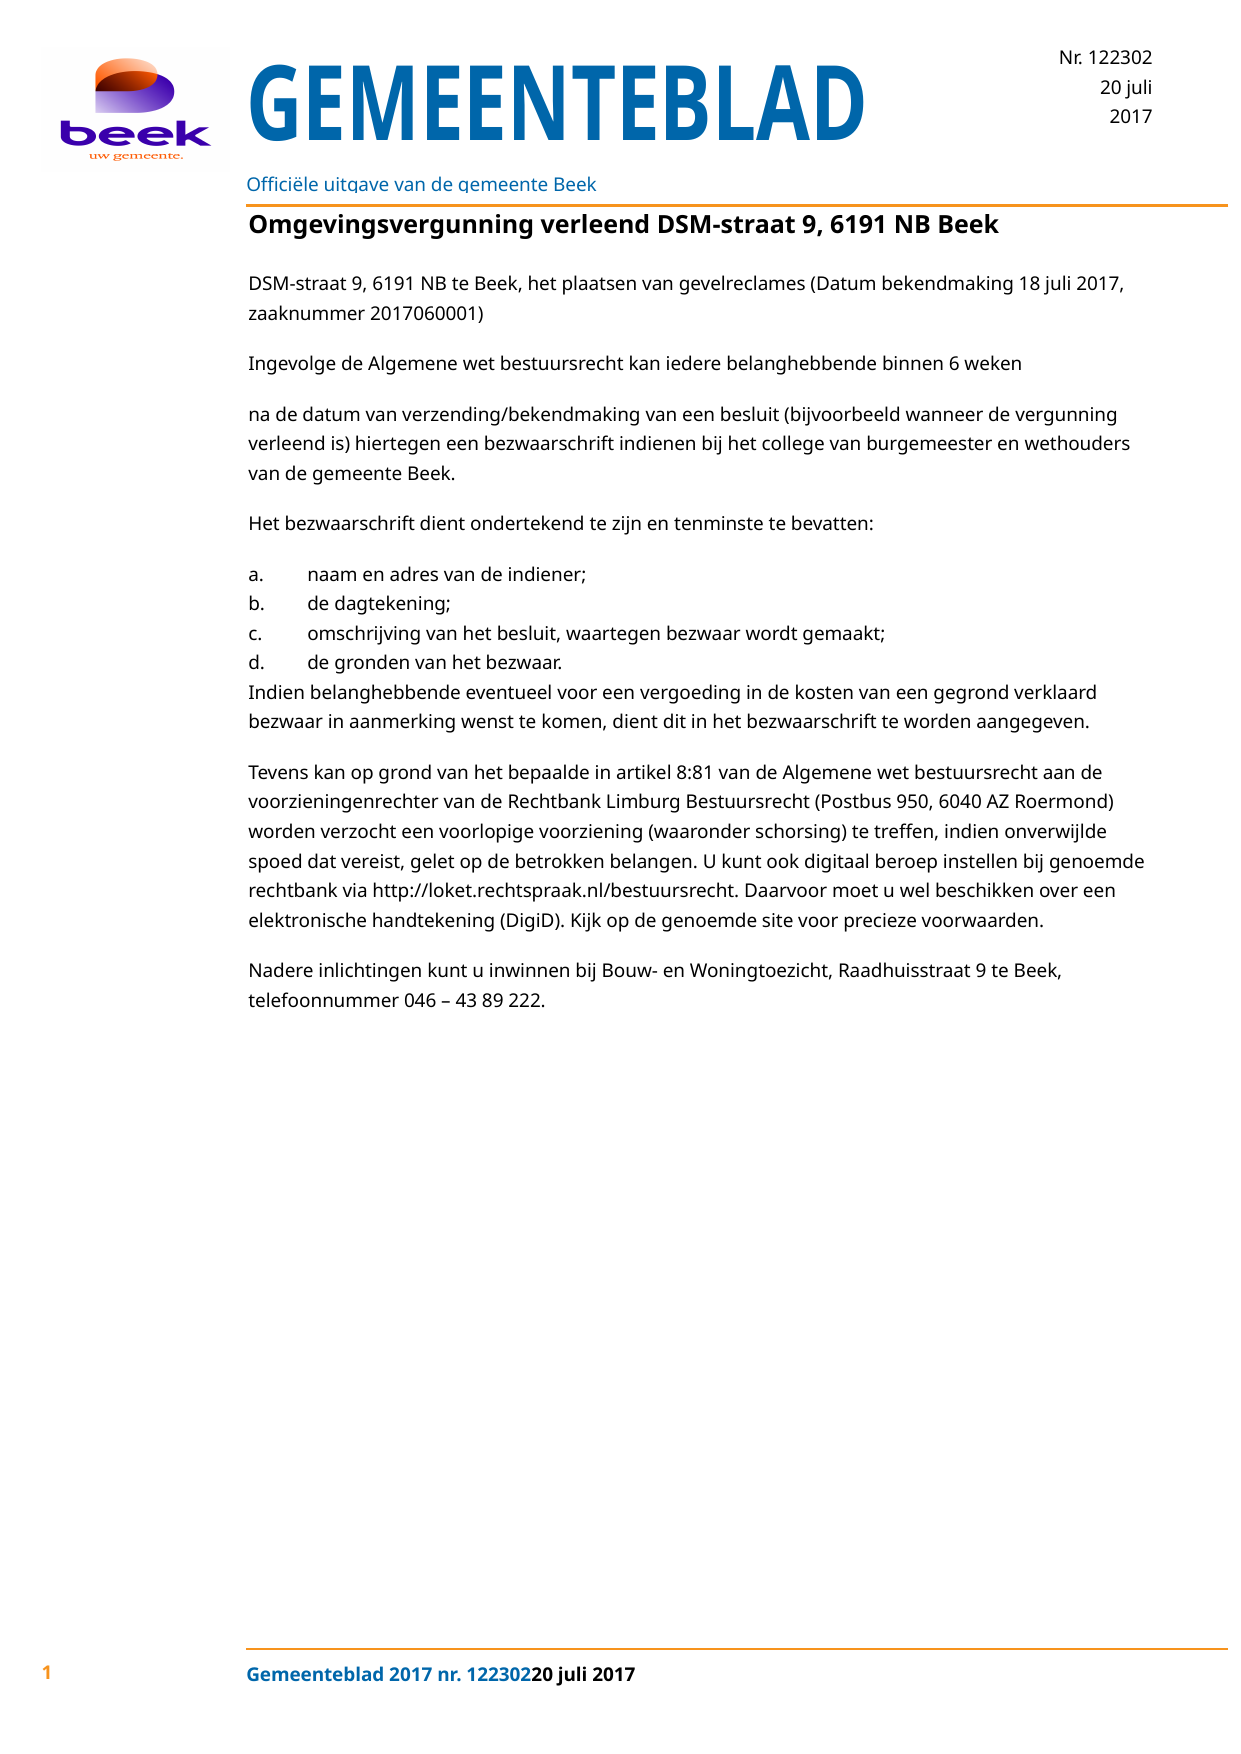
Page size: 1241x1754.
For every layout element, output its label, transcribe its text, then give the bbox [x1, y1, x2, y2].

text Omgevingsvergunning verleend DSM-straat 9, 6191 NB Beek [248, 207, 1152, 241]
text Tevens kan op grond van het bepaalde in artikel 8:81 van de Algemene wet bestuursrecht aan de voorzieningenrechter van de Rechtbank Limburg Bestuursrecht (Postbus 950, 6040 AZ Roermond) worden verzocht een voorlopige voorziening (waaronder schorsing) te treffen, indien onverwijlde spoed dat vereist, gelet op de betrokken belangen. U kunt ook digitaal beroep instellen bij genoemde rechtbank via http://loket.rechtspraak.nl/bestuursrecht. Daarvoor moet u wel beschikken over een elektronische handtekening (DigiD). Kijk op de genoemde site voor precieze voorwaarden. [248, 759, 1152, 933]
list de dagtekening; [248, 590, 1152, 616]
picture [41, 47, 231, 172]
list omschrijving van het besluit, waartegen bezwaar wordt gemaakt; [248, 620, 1152, 646]
text DSM-straat 9, 6191 NB te Beek, het plaatsen van gevelreclames (Datum bekendmaking 18 juli 2017, zaaknummer 2017060001) [248, 270, 1152, 326]
text na de datum van verzending/bekendmaking van een besluit (bijvoorbeeld wanneer de vergunning verleend is) hiertegen een bezwaarschrift indienen bij het college van burgemeester en wethouders van de gemeente Beek. [248, 401, 1152, 486]
text Ingevolge de Algemene wet bestuursrecht kan iedere belanghebbende binnen 6 weken [248, 350, 1152, 376]
text Het bezwaarschrift dient ondertekend te zijn en tenminste te bevatten: [248, 510, 1152, 536]
text Indien belanghebbende eventueel voor een vergoeding in de kosten van een gegrond verklaard bezwaar in aanmerking wenst te komen, dient dit in het bezwaarschrift te worden aangegeven. [248, 679, 1152, 734]
text Nadere inlichtingen kunt u inwinnen bij Bouw- en Woningtoezicht, Raadhuisstraat 9 te Beek, telefoonnummer 046 – 43 89 222. [248, 957, 1152, 1013]
list naam en adres van de indiener; [248, 561, 1152, 586]
list de gronden van het bezwaar. [248, 649, 1152, 675]
